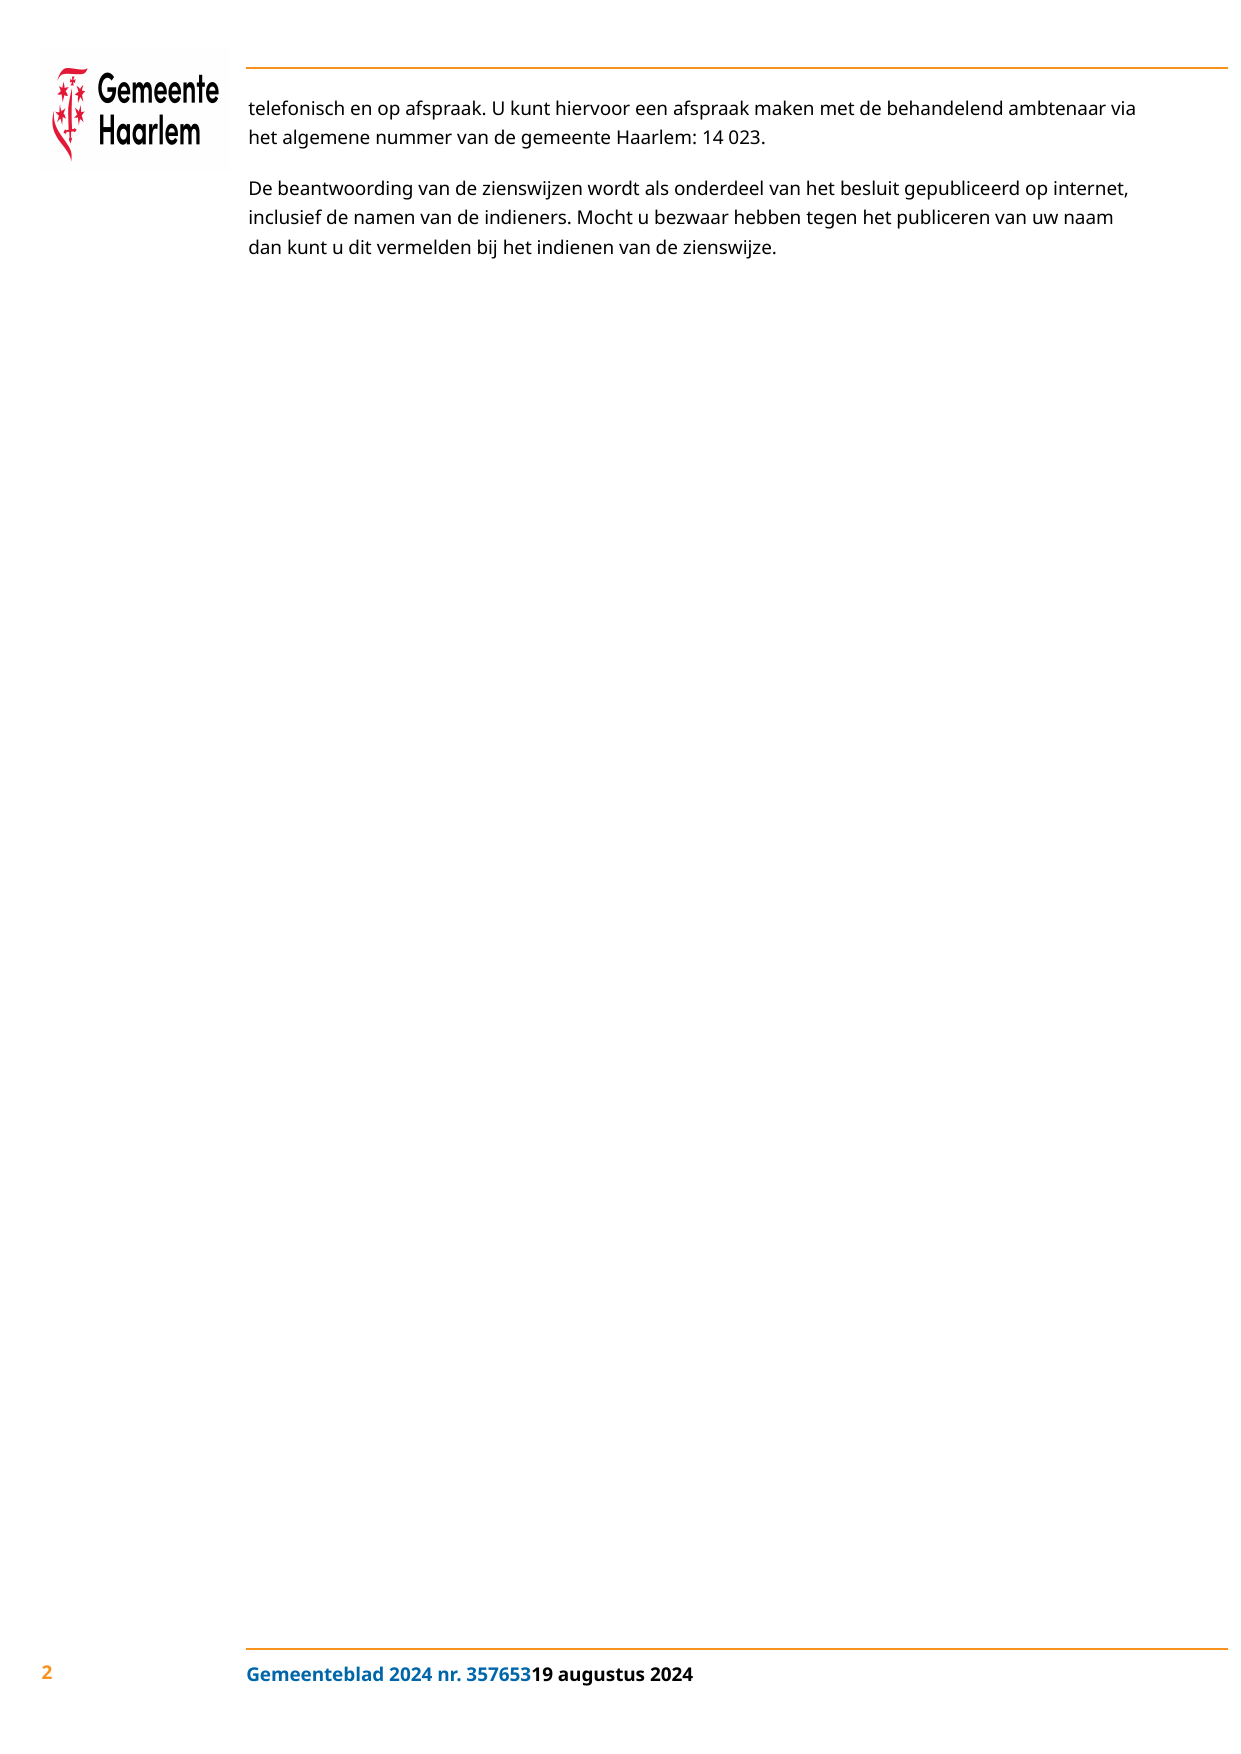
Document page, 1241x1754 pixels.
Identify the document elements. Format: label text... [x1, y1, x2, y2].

text De beantwoording van de zienswijzen wordt als onderdeel van het besluit gepubliceerd op internet, inclusief de namen van de indieners. Mocht u bezwaar hebben tegen het publiceren van uw naam dan kunt u dit vermelden bij het indienen van de zienswijze. [248, 175, 1152, 260]
picture [41, 47, 231, 172]
text telefonisch en op afspraak. U kunt hiervoor een afspraak maken met de behandelend ambtenaar via het algemene nummer van de gemeente Haarlem: 14 023. [248, 95, 1152, 150]
